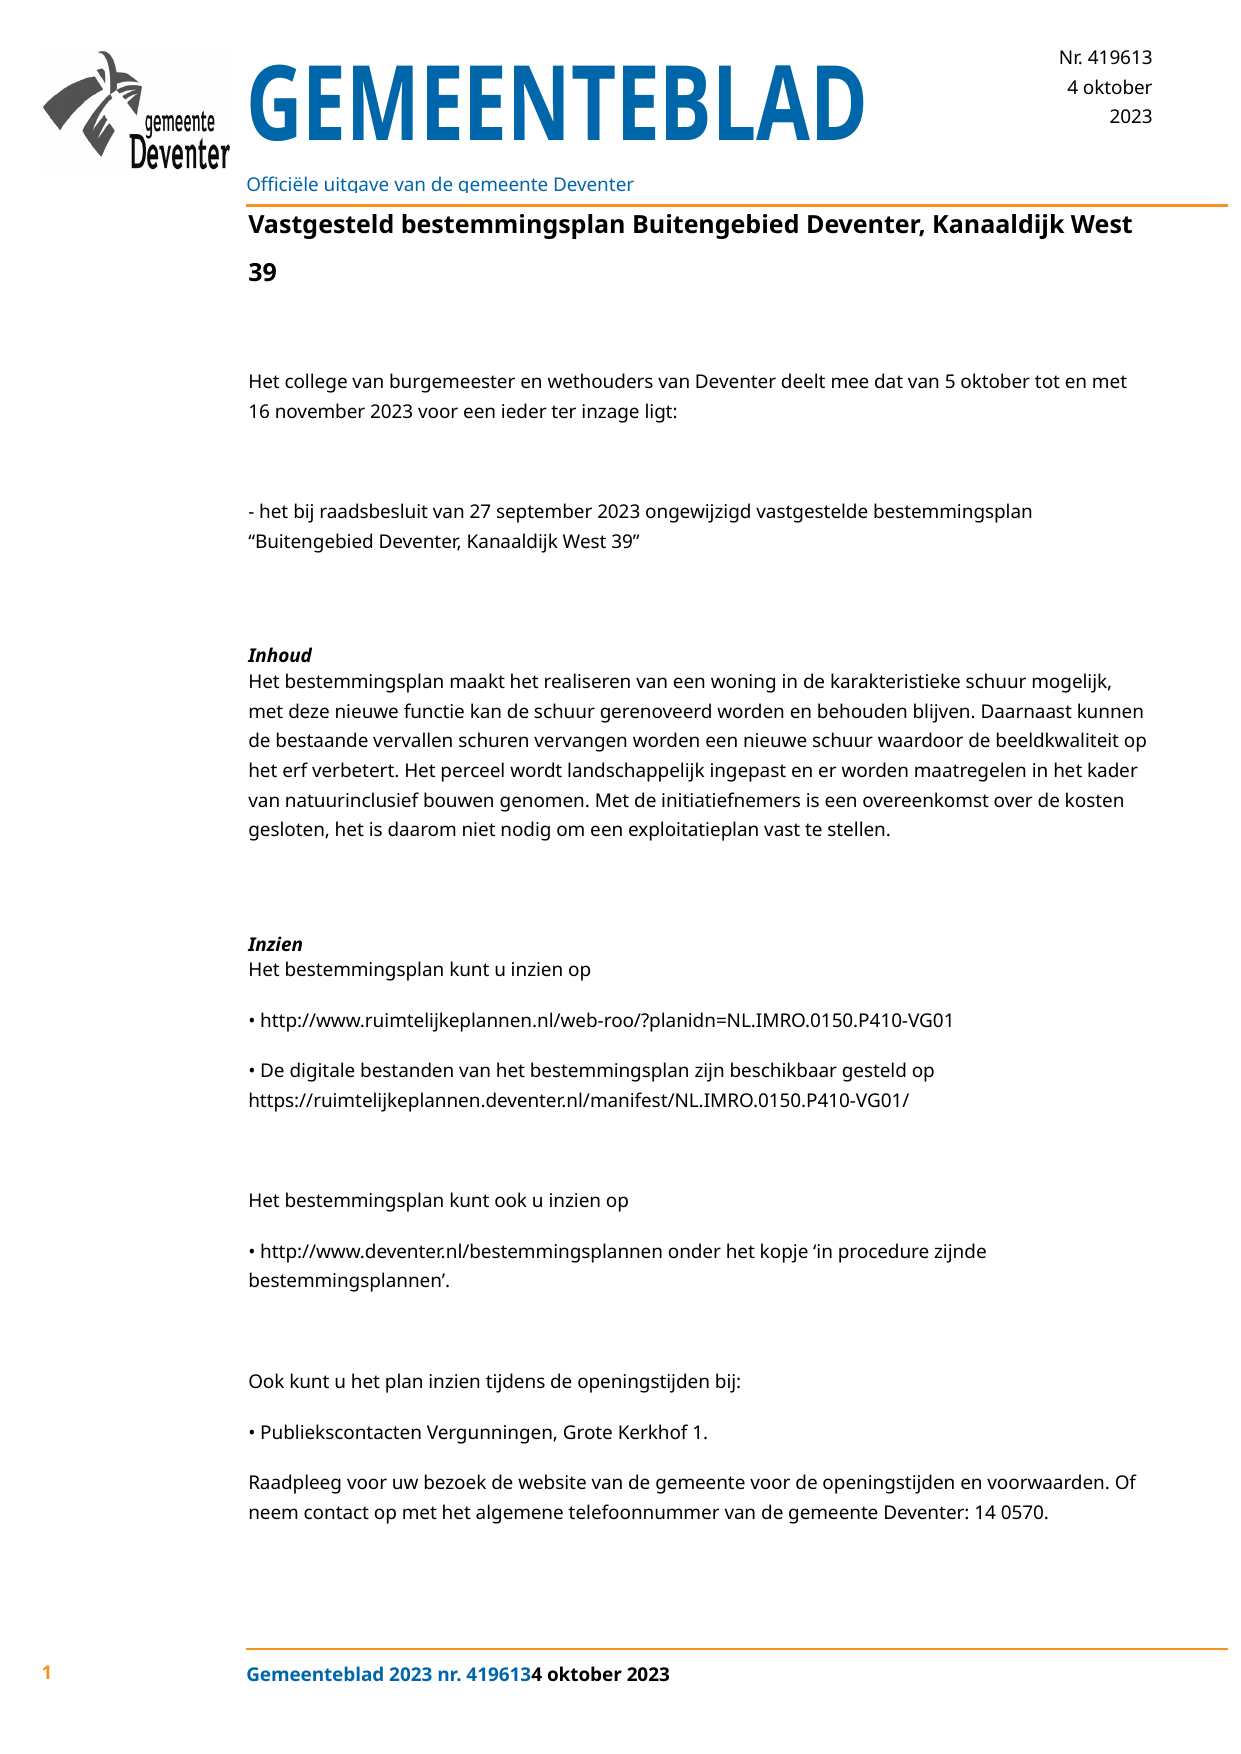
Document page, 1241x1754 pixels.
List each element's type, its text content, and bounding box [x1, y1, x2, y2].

text • http://www.deventer.nl/bestemmingsplannen onder het kopje ‘in procedure zijnde bestemmingsplannen’. [248, 1238, 1152, 1293]
text Ook kunt u het plan inzien tijdens de openingstijden bij: [248, 1368, 1152, 1394]
text Het bestemmingsplan maakt het realiseren van een woning in de karakteristieke schuur mogelijk, met deze nieuwe functie kan de schuur gerenoveerd worden en behouden blijven. Daarnaast kunnen de bestaande vervallen schuren vervangen worden een nieuwe schuur waardoor de beeldkwaliteit op het erf verbetert. Het perceel wordt landschappelijk ingepast en er worden maatregelen in het kader van natuurinclusief bouwen genomen. Met de initiatiefnemers is een overeenkomst over de kosten gesloten, het is daarom niet nodig om een exploitatieplan vast te stellen. [248, 668, 1152, 842]
text Het bestemmingsplan kunt ook u inzien op [248, 1188, 1152, 1213]
picture [41, 47, 231, 172]
text • Publiekscontacten Vergunningen, Grote Kerkhof 1. [248, 1419, 1152, 1445]
text Het bestemmingsplan kunt u inzien op [248, 956, 1152, 982]
text Vastgesteld bestemmingsplan Buitengebied Deventer, Kanaaldijk West 39 [248, 207, 1152, 288]
text • http://www.ruimtelijkeplannen.nl/web-roo/?planidn=NL.IMRO.0150.P410-VG01 [248, 1007, 1152, 1033]
text - het bij raadsbesluit van 27 september 2023 ongewijzigd vastgestelde bestemmingsplan “Buitengebied Deventer, Kanaaldijk West 39” [248, 499, 1152, 554]
text • De digitale bestanden van het bestemmingsplan zijn beschikbaar gesteld op https://ruimtelijkeplannen.deventer.nl/manifest/NL.IMRO.0150.P410-VG01/ [248, 1057, 1152, 1113]
text Het college van burgemeester en wethouders van Deventer deelt mee dat van 5 oktober tot en met 16 november 2023 voor een ieder ter inzage ligt: [248, 368, 1152, 424]
text Raadpleeg voor uw bezoek de website van de gemeente voor de openingstijden en voorwaarden. Of neem contact op met het algemene telefoonnummer van de gemeente Deventer: 14 0570. [248, 1469, 1152, 1525]
text Inzien [248, 931, 1152, 956]
text Inhoud [248, 643, 1152, 668]
